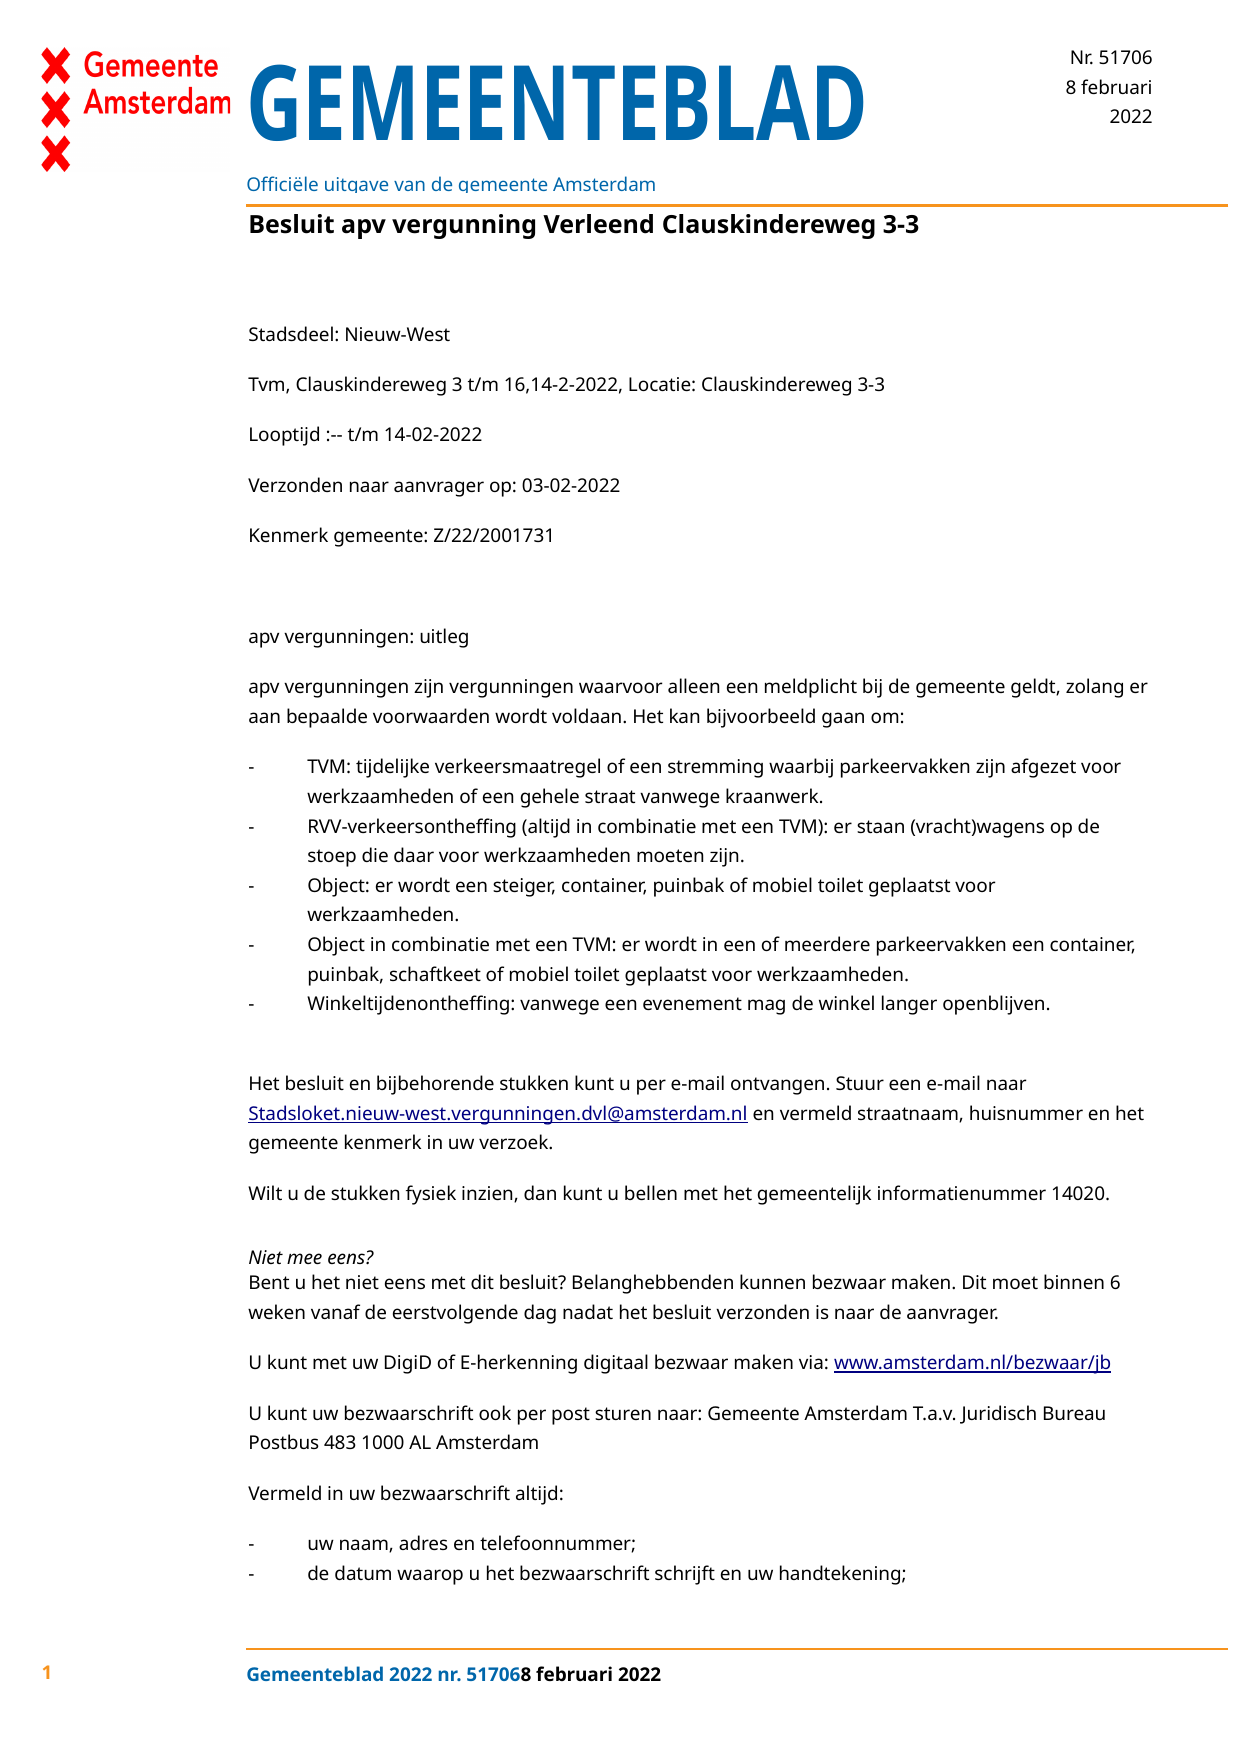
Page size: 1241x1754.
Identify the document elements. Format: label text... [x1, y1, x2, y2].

text apv vergunningen zijn vergunningen waarvoor alleen een meldplicht bij de gemeente geldt, zolang er aan bepaalde voorwaarden wordt voldaan. Het kan bijvoorbeeld gaan om: [248, 674, 1152, 729]
text Stadsdeel: Nieuw-West [248, 321, 1152, 346]
text Niet mee eens? [248, 1244, 1152, 1269]
list uw naam, adres en telefoonnummer; [248, 1530, 1152, 1556]
text Het besluit en bijbehorende stukken kunt u per e-mail ontvangen. Stuur een e-mail naar Stadsloket.nieuw-west.vergunningen.dvl@amsterdam.nl en vermeld straatnaam, huisnummer en het gemeente kenmerk in uw verzoek. [248, 1070, 1152, 1155]
list de datum waarop u het bezwaarschrift schrijft en uw handtekening; [248, 1560, 1152, 1586]
text U kunt met uw DigiD of E-herkenning digitaal bezwaar maken via: www.amsterdam.nl/bezwaar/jb [248, 1349, 1152, 1375]
text U kunt uw bezwaarschrift ook per post sturen naar: Gemeente Amsterdam T.a.v. Juridisch Bureau Postbus 483 1000 AL Amsterdam [248, 1400, 1152, 1455]
text Kenmerk gemeente: Z/22/2001731 [248, 522, 1152, 548]
list Winkeltijdenontheffing: vanwege een evenement mag de winkel langer openblijven. [248, 990, 1152, 1016]
text Besluit apv vergunning Verleend Clauskindereweg 3-3 [248, 207, 1152, 241]
text Bent u het niet eens met dit besluit? Belanghebbenden kunnen bezwaar maken. Dit moet binnen 6 weken vanaf de eerstvolgende dag nadat het besluit verzonden is naar de aanvrager. [248, 1269, 1152, 1325]
text Tvm, Clauskindereweg 3 t/m 16,14-2-2022, Locatie: Clauskindereweg 3-3 [248, 371, 1152, 397]
list Object: er wordt een steiger, container, puinbak of mobiel toilet geplaatst voor werkzaamheden. [248, 872, 1152, 927]
text Vermeld in uw bezwaarschrift altijd: [248, 1480, 1152, 1506]
text Looptijd :-- t/m 14-02-2022 [248, 422, 1152, 447]
text Wilt u de stukken fysiek inzien, dan kunt u bellen met het gemeentelijk informatienummer 14020. [248, 1180, 1152, 1206]
text Verzonden naar aanvrager op: 03-02-2022 [248, 472, 1152, 498]
text apv vergunningen: uitleg [248, 623, 1152, 649]
picture [41, 47, 231, 172]
list TVM: tijdelijke verkeersmaatregel of een stremming waarbij parkeervakken zijn afgezet voor werkzaamheden of een gehele straat vanwege kraanwerk. [248, 754, 1152, 809]
list RVV-verkeersontheffing (altijd in combinatie met een TVM): er staan (vracht)wagens op de stoep die daar voor werkzaamheden moeten zijn. [248, 813, 1152, 868]
list Object in combinatie met een TVM: er wordt in een of meerdere parkeervakken een container, puinbak, schaftkeet of mobiel toilet geplaatst voor werkzaamheden. [248, 931, 1152, 986]
